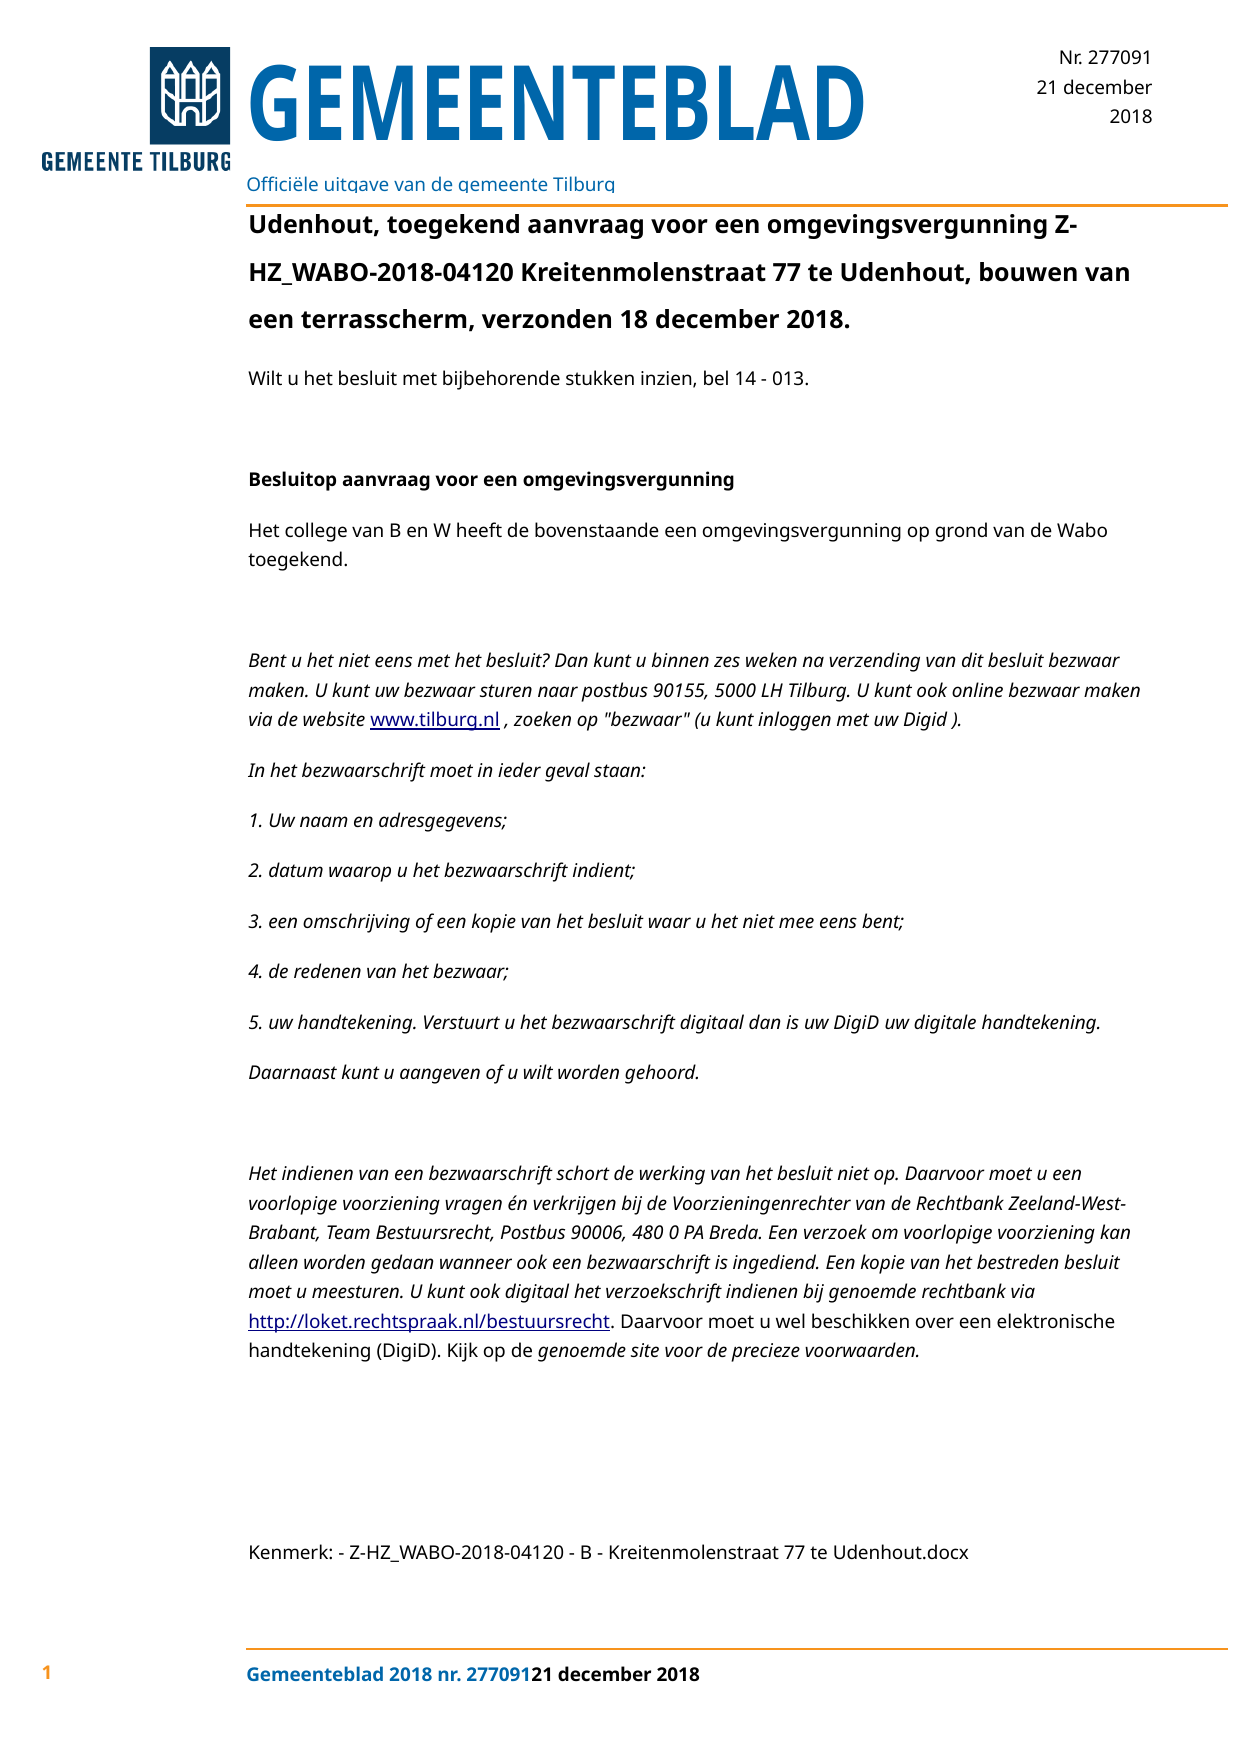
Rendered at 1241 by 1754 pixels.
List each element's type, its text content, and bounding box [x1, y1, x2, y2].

text Daarnaast kunt u aangeven of u wilt worden gehoord. [248, 1059, 1152, 1085]
text 4. de redenen van het bezwaar; [248, 958, 1152, 984]
text Het indienen van een bezwaarschrift schort de werking van het besluit niet op. Daarvoor moet u een voorlopige voorziening vragen én verkrijgen bij de Voorzieningenrechter van de Rechtbank Zeeland-West-Brabant, Team Bestuursrecht, Postbus 90006, 480 0 PA Breda. Een verzoek om voorlopige voorziening kan alleen worden gedaan wanneer ook een bezwaarschrift is ingediend. Een kopie van het bestreden besluit moet u meesturen. U kunt ook digitaal het verzoekschrift indienen bij genoemde rechtbank via http://loket.rechtspraak.nl/bestuursrecht. Daarvoor moet u wel beschikken over een elektronische handtekening (DigiD). Kijk op de genoemde site voor de precieze voorwaarden. [248, 1160, 1152, 1363]
text Besluitop aanvraag voor een omgevingsvergunning [248, 466, 1152, 492]
text 3. een omschrijving of een kopie van het besluit waar u het niet mee eens bent; [248, 908, 1152, 934]
text Kenmerk: - Z-HZ_WABO-2018-04120 - B - Kreitenmolenstraat 77 te Udenhout.docx [248, 1539, 1152, 1565]
text Het college van B en W heeft de bovenstaande een omgevingsvergunning op grond van de Wabo toegekend. [248, 517, 1152, 572]
text Bent u het niet eens met het besluit? Dan kunt u binnen zes weken na verzending van dit besluit bezwaar maken. U kunt uw bezwaar sturen naar postbus 90155, 5000 LH Tilburg. U kunt ook online bezwaar maken via de website www.tilburg.nl , zoeken op "bezwaar" (u kunt inloggen met uw Digid ). [248, 647, 1152, 732]
text Udenhout, toegekend aanvraag voor een omgevingsvergunning Z-HZ_WABO-2018-04120 Kreitenmolenstraat 77 te Udenhout, bouwen van een terrasscherm, verzonden 18 december 2018. [248, 207, 1152, 336]
text 5. uw handtekening. Verstuurt u het bezwaarschrift digitaal dan is uw DigiD uw digitale handtekening. [248, 1009, 1152, 1034]
picture [41, 47, 231, 172]
text Wilt u het besluit met bijbehorende stukken inzien, bel 14 - 013. [248, 366, 1152, 391]
text In het bezwaarschrift moet in ieder geval staan: [248, 757, 1152, 782]
text 2. datum waarop u het bezwaarschrift indient; [248, 858, 1152, 883]
text 1. Uw naam en adresgegevens; [248, 807, 1152, 833]
